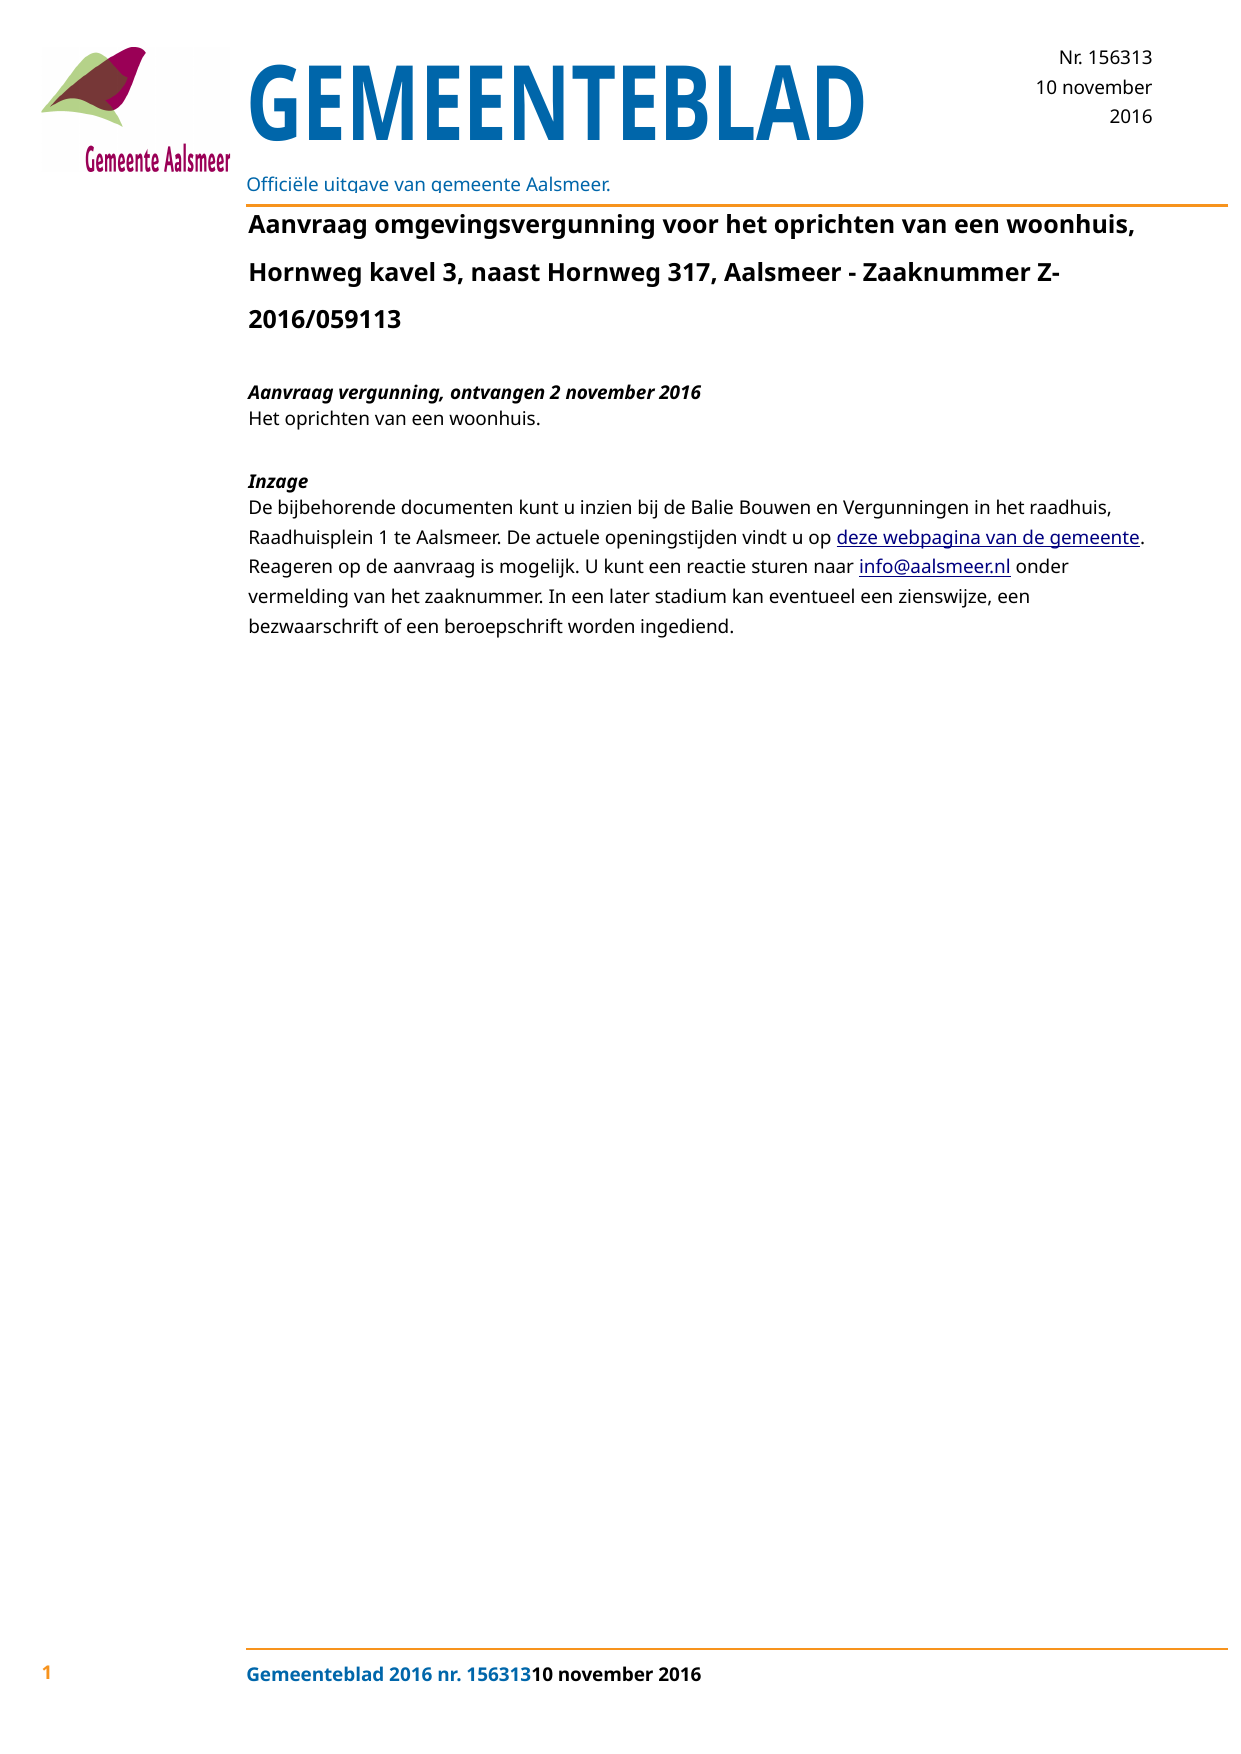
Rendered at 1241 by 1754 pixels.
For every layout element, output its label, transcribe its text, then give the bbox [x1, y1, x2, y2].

text Aanvraag vergunning, ontvangen 2 november 2016 [248, 379, 1152, 405]
text De bijbehorende documenten kunt u inzien bij de Balie Bouwen en Vergunningen in het raadhuis, Raadhuisplein 1 te Aalsmeer. De actuele openingstijden vindt u op deze webpagina van de gemeente. Reageren op de aanvraag is mogelijk. U kunt een reactie sturen naar info@aalsmeer.nl onder vermelding van het zaaknummer. In een later stadium kan eventueel een zienswijze, een bezwaarschrift of een beroepschrift worden ingediend. [248, 494, 1152, 638]
text Inzage [248, 469, 1152, 494]
text ​ [248, 663, 1152, 689]
text Het oprichten van een woonhuis. [248, 405, 1152, 431]
text Aanvraag omgevingsvergunning voor het oprichten van een woonhuis, Hornweg kavel 3, naast Hornweg 317, Aalsmeer - Zaaknummer Z-2016/059113 [248, 207, 1152, 336]
picture [41, 47, 231, 172]
